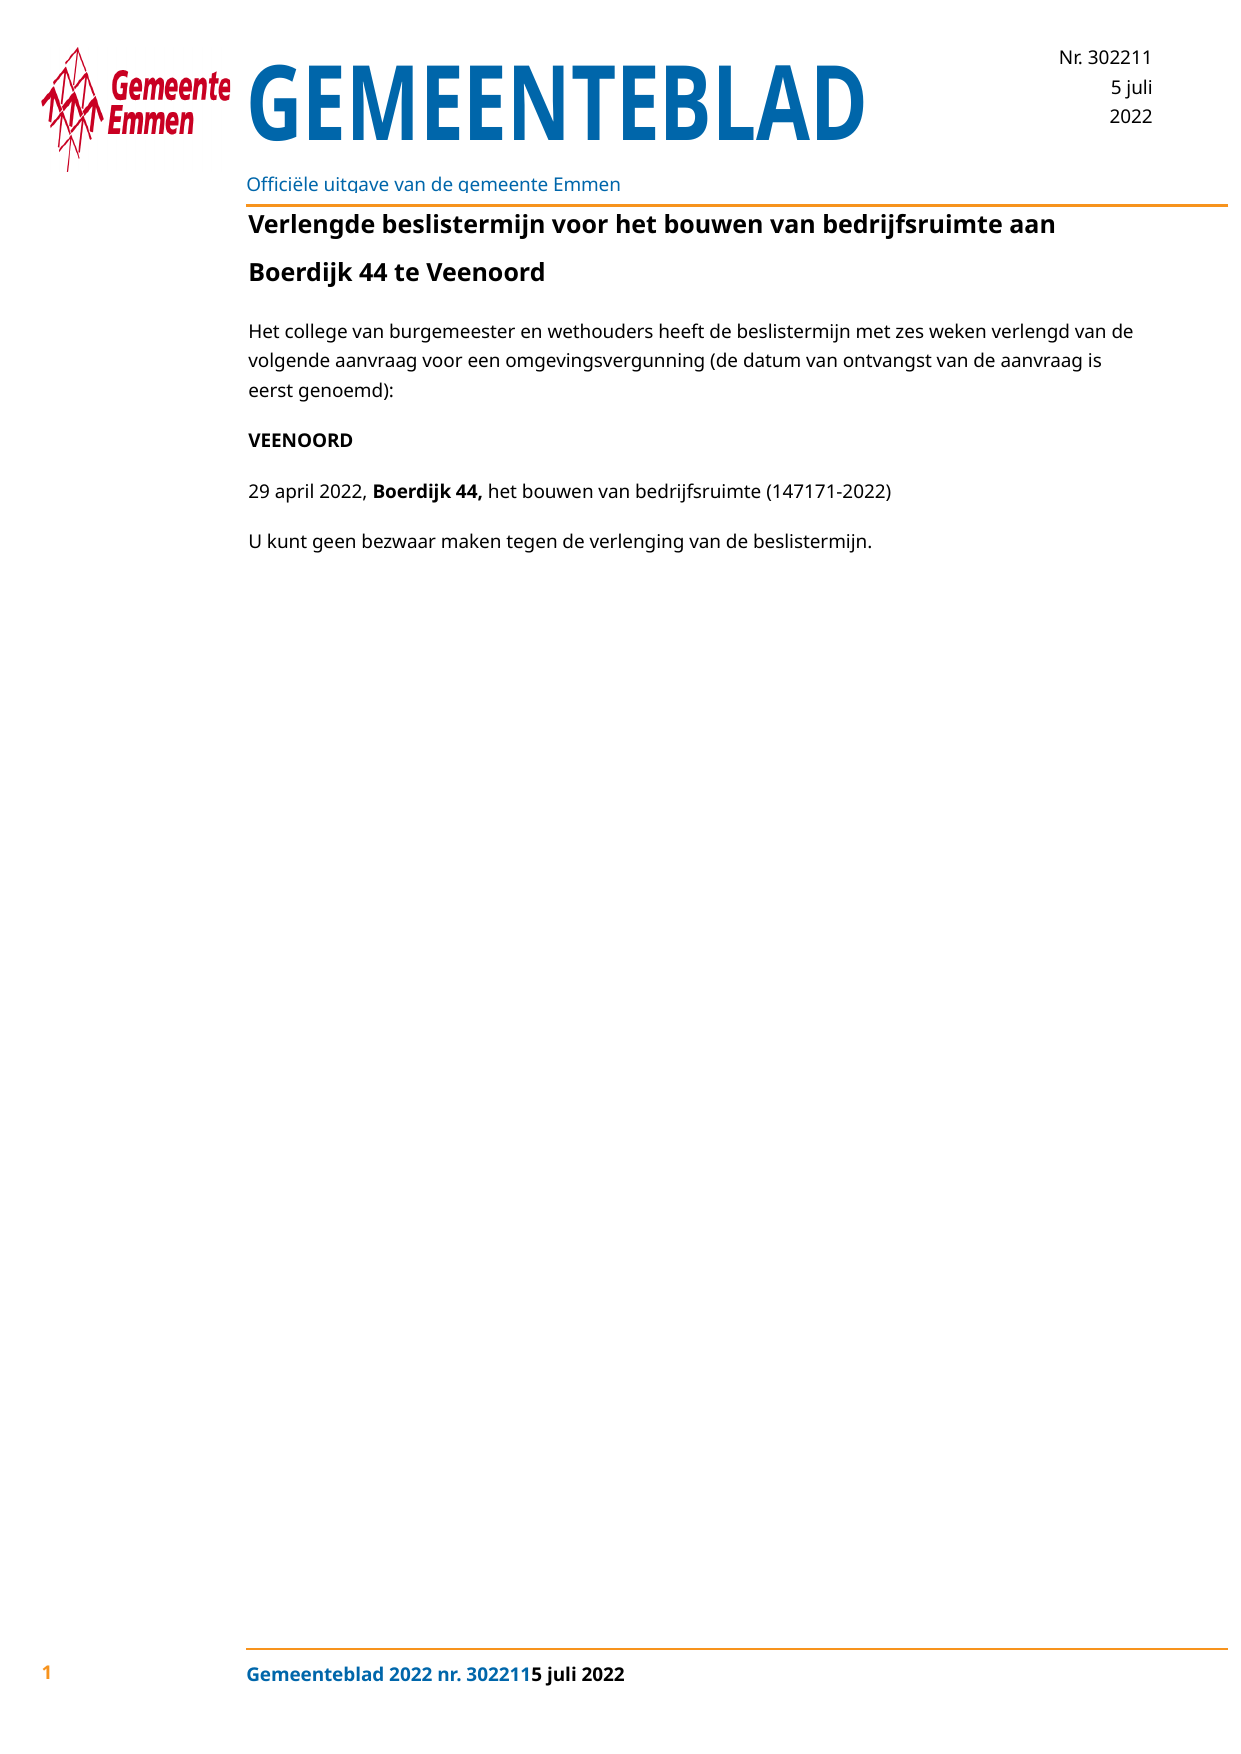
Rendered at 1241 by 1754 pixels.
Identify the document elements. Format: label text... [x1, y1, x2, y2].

text Het college van burgemeester en wethouders heeft de beslistermijn met zes weken verlengd van de volgende aanvraag voor een omgevingsvergunning (de datum van ontvangst van de aanvraag is eerst genoemd): [248, 318, 1152, 403]
text 29 april 2022, Boerdijk 44, het bouwen van bedrijfsruimte (147171-2022) [248, 478, 1152, 504]
picture [41, 47, 231, 172]
text VEENOORD [248, 427, 1152, 453]
text U kunt geen bezwaar maken tegen de verlenging van de beslistermijn. [248, 528, 1152, 554]
text Verlengde beslistermijn voor het bouwen van bedrijfsruimte aan Boerdijk 44 te Veenoord [248, 207, 1152, 288]
